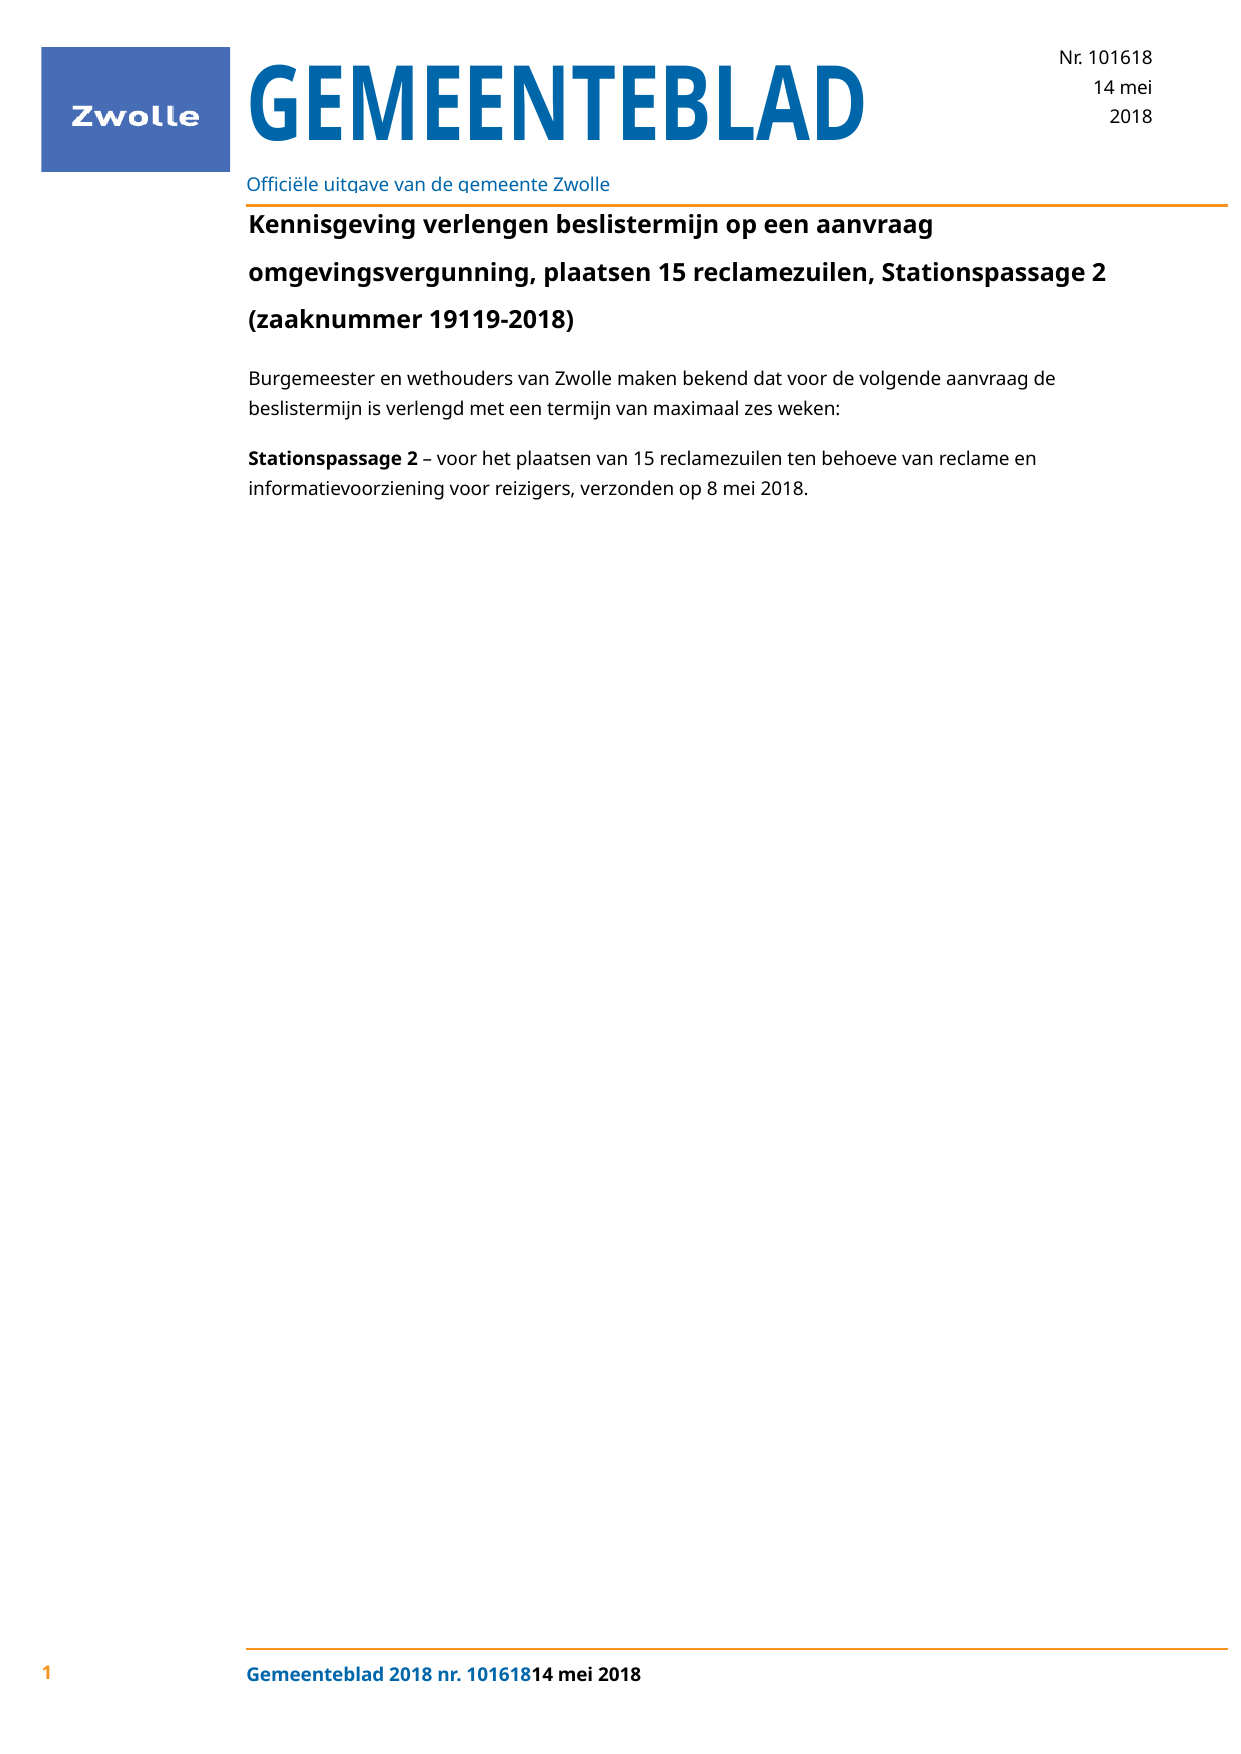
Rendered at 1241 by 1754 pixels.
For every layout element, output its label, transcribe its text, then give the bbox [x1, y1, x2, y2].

text Burgemeester en wethouders van Zwolle maken bekend dat voor de volgende aanvraag de beslistermijn is verlengd met een termijn van maximaal zes weken: [248, 366, 1152, 421]
picture [41, 47, 231, 172]
text Stationspassage 2 – voor het plaatsen van 15 reclamezuilen ten behoeve van reclame en informatievoorziening voor reizigers, verzonden op 8 mei 2018. [248, 446, 1152, 501]
text Kennisgeving verlengen beslistermijn op een aanvraag omgevingsvergunning, plaatsen 15 reclamezuilen, Stationspassage 2 (zaaknummer 19119-2018) [248, 207, 1152, 336]
